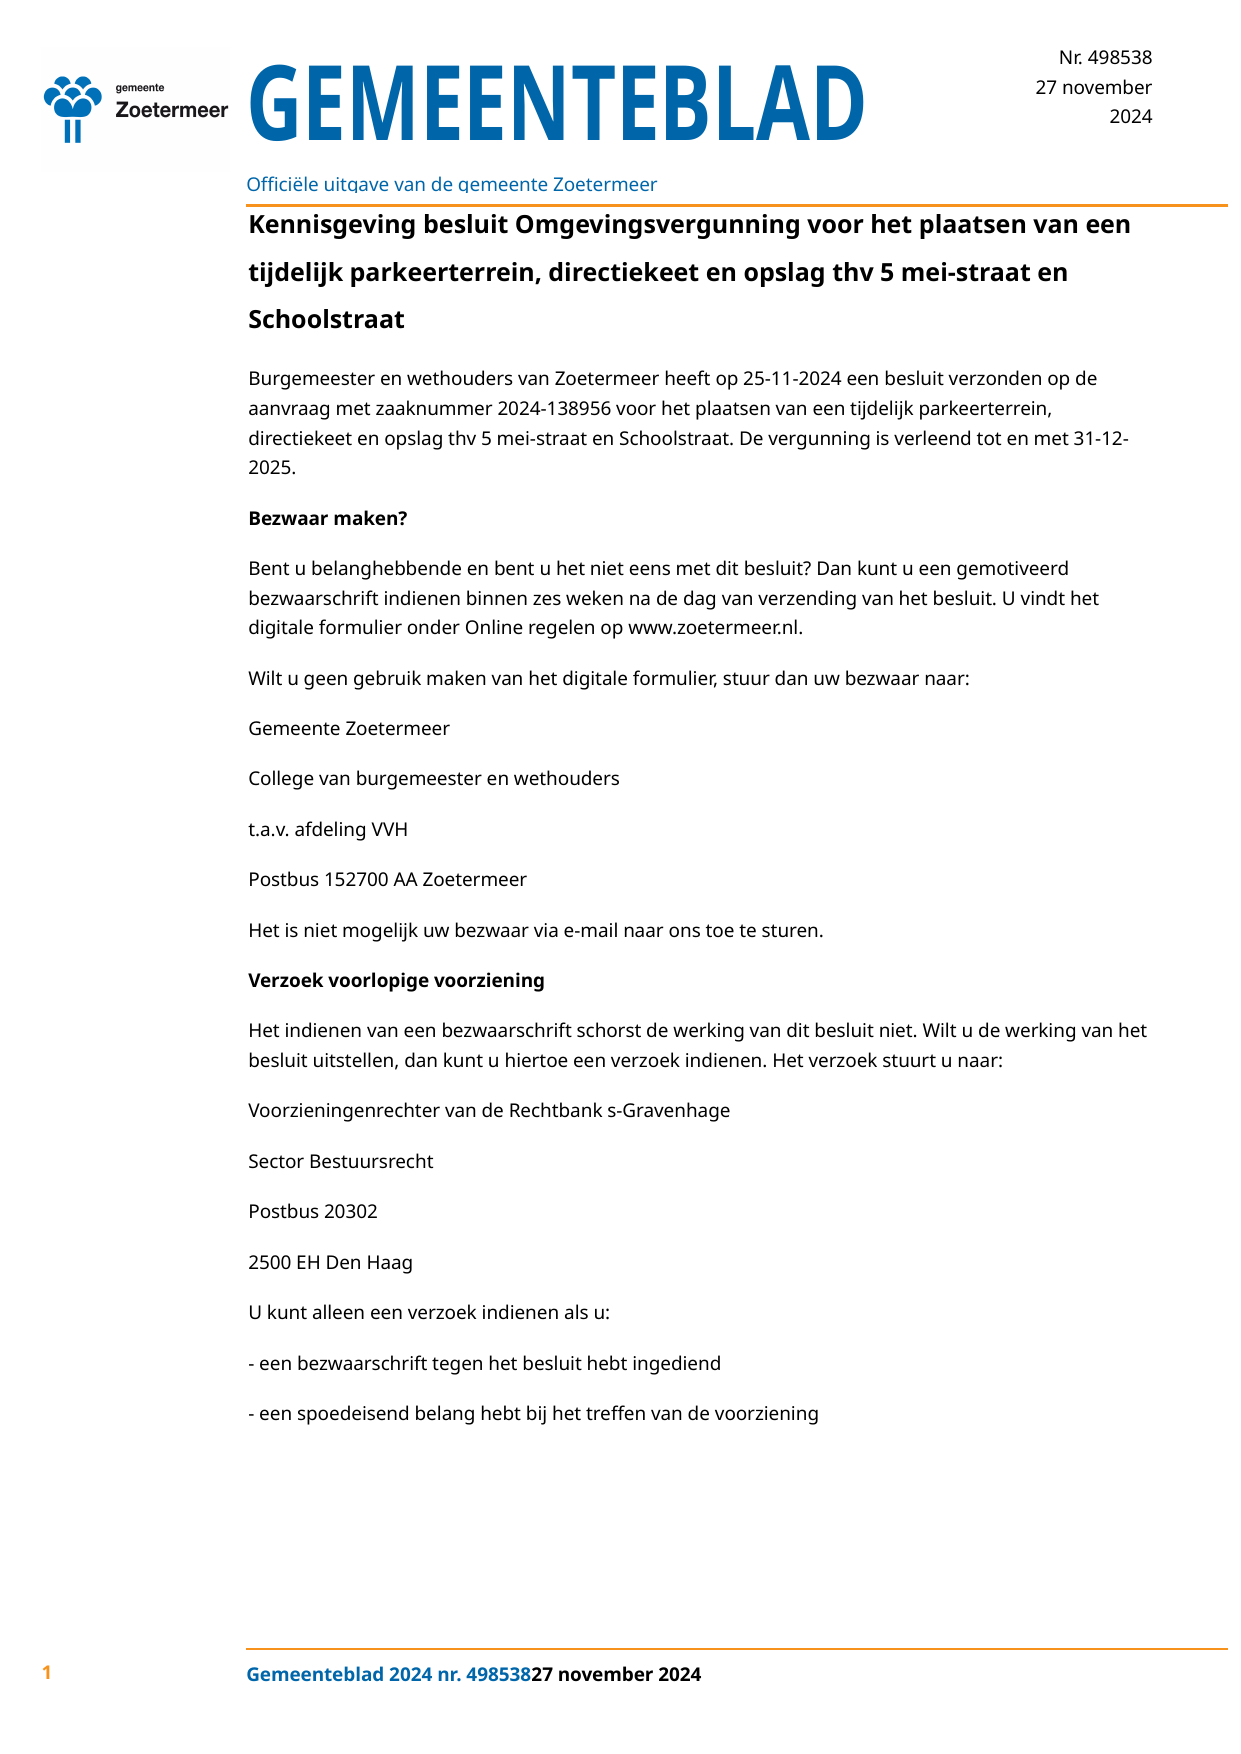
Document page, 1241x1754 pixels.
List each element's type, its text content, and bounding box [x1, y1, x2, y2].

text Het indienen van een bezwaarschrift schorst de werking van dit besluit niet. Wilt u de werking van het besluit uitstellen, dan kunt u hiertoe een verzoek indienen. Het verzoek stuurt u naar: [248, 1018, 1152, 1073]
text Sector Bestuursrecht [248, 1148, 1152, 1174]
text Wilt u geen gebruik maken van het digitale formulier, stuur dan uw bezwaar naar: [248, 665, 1152, 690]
picture [41, 47, 231, 172]
text - een bezwaarschrift tegen het besluit hebt ingediend [248, 1350, 1152, 1375]
text Voorzieningenrechter van de Rechtbank s-Gravenhage [248, 1098, 1152, 1123]
text 2500 EH Den Haag [248, 1249, 1152, 1274]
text U kunt alleen een verzoek indienen als u: [248, 1299, 1152, 1325]
text Het is niet mogelijk uw bezwaar via e-mail naar ons toe te sturen. [248, 917, 1152, 942]
text Burgemeester en wethouders van Zoetermeer heeft op 25-11-2024 een besluit verzonden op de aanvraag met zaaknummer 2024-138956 voor het plaatsen van een tijdelijk parkeerterrein, directiekeet en opslag thv 5 mei-straat en Schoolstraat. De vergunning is verleend tot en met 31-12-2025. [248, 366, 1152, 480]
text Bezwaar maken? [248, 505, 1152, 530]
text Verzoek voorlopige voorziening [248, 967, 1152, 993]
text College van burgemeester en wethouders [248, 766, 1152, 791]
text Postbus 20302 [248, 1198, 1152, 1224]
text Postbus 152700 AA Zoetermeer [248, 866, 1152, 892]
text t.a.v. afdeling VVH [248, 816, 1152, 842]
text Kennisgeving besluit Omgevingsvergunning voor het plaatsen van een tijdelijk parkeerterrein, directiekeet en opslag thv 5 mei-straat en Schoolstraat [248, 207, 1152, 336]
text - een spoedeisend belang hebt bij het treffen van de voorziening [248, 1400, 1152, 1426]
text Bent u belanghebbende en bent u het niet eens met dit besluit? Dan kunt u een gemotiveerd bezwaarschrift indienen binnen zes weken na de dag van verzending van het besluit. U vindt het digitale formulier onder Online regelen op www.zoetermeer.nl. [248, 555, 1152, 640]
text Gemeente Zoetermeer [248, 715, 1152, 741]
